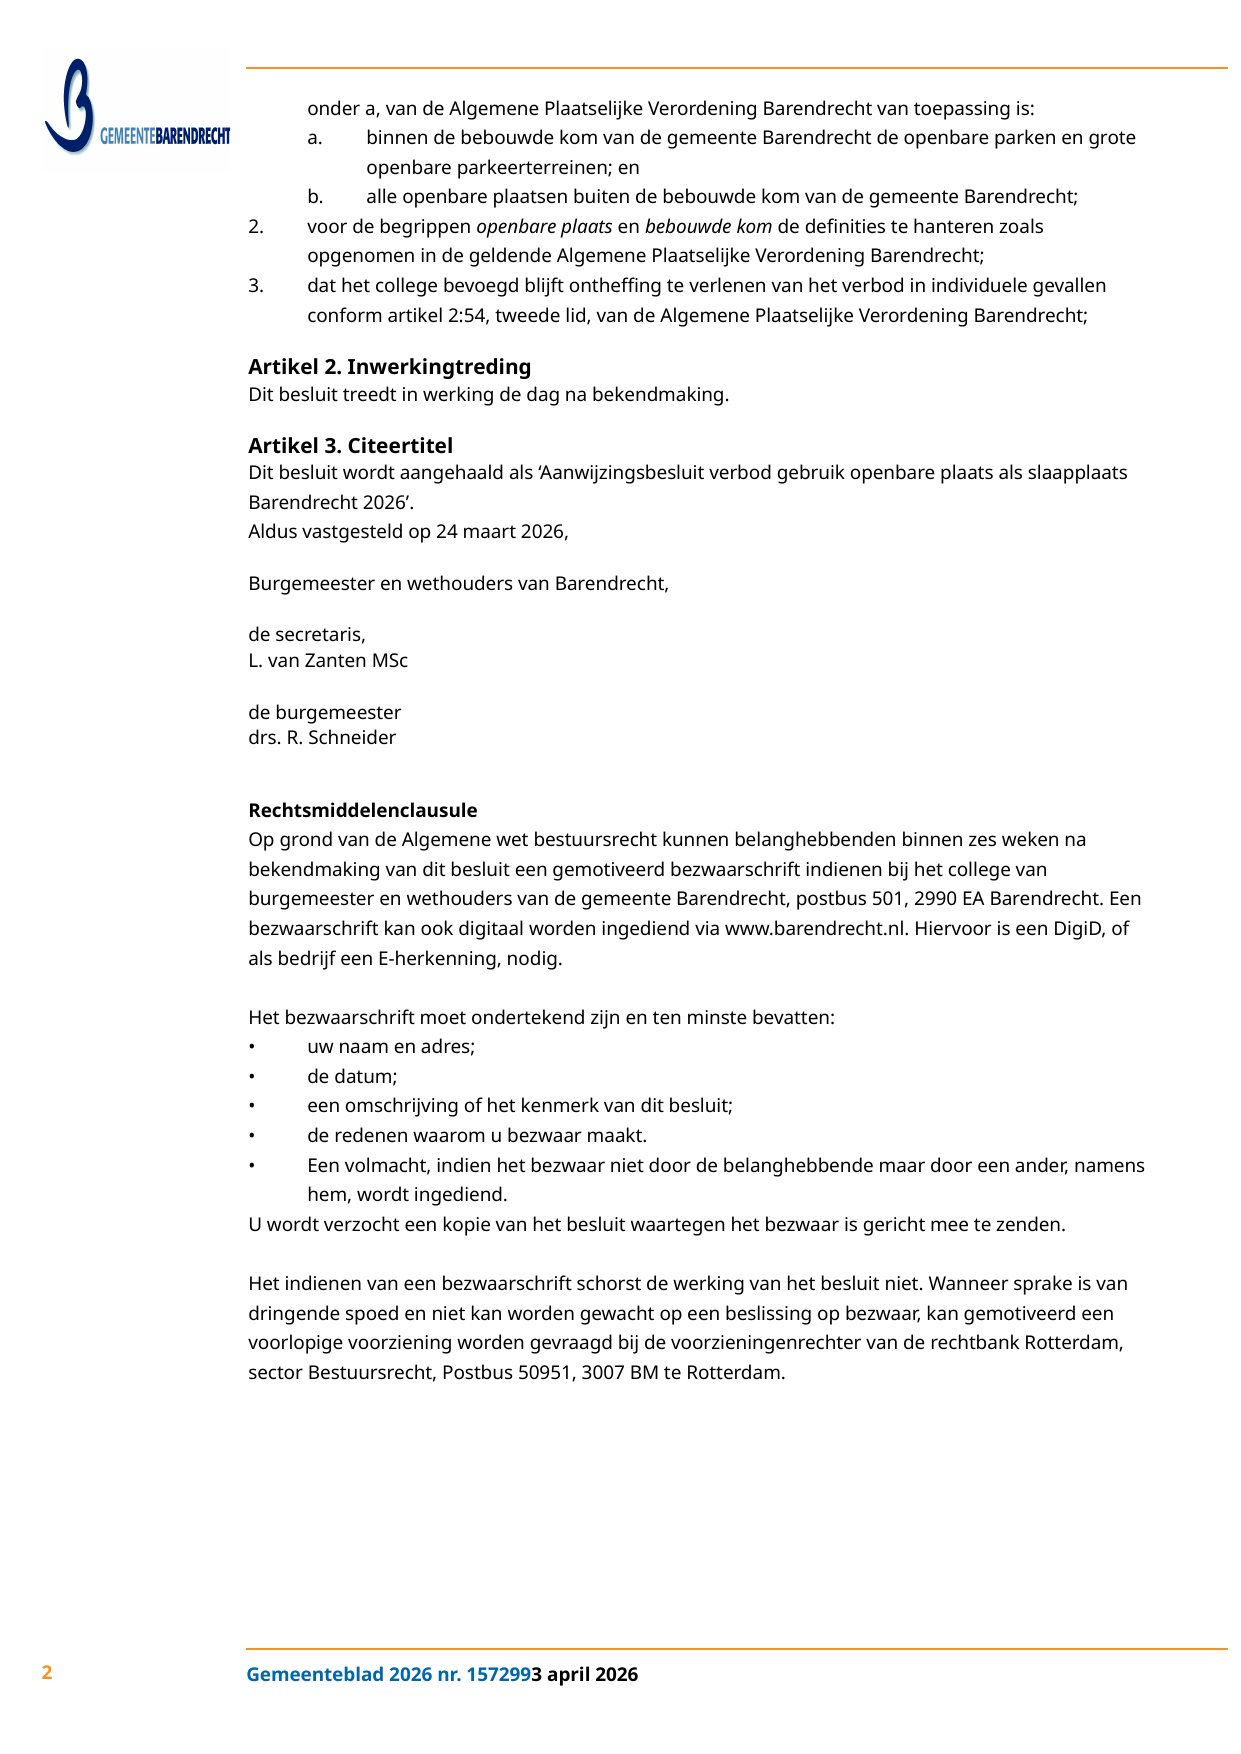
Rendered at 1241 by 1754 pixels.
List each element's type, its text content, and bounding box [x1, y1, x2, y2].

text drs. R. Schneider [248, 724, 1152, 750]
text Rechtsmiddelenclausule [248, 797, 1152, 823]
list binnen de bebouwde kom van de gemeente Barendrecht de openbare parken en grote openbare parkeerterreinen; en [307, 124, 1152, 180]
list een omschrijving of het kenmerk van dit besluit; [248, 1093, 1152, 1118]
text Aldus vastgesteld op 24 maart 2026, [248, 519, 1152, 544]
text Dit besluit wordt aangehaald als ‘Aanwijzingsbesluit verbod gebruik openbare plaats als slaapplaats Barendrecht 2026’. [248, 459, 1152, 515]
text de secretaris, [248, 622, 1152, 647]
text de burgemeester [248, 699, 1152, 724]
text Artikel 3. Citeertitel [248, 431, 1152, 459]
list Een volmacht, indien het bezwaar niet door de belanghebbende maar door een ander, namens hem, wordt ingediend. [248, 1152, 1152, 1207]
list de datum; [248, 1063, 1152, 1089]
text U wordt verzocht een kopie van het besluit waartegen het bezwaar is gericht mee te zenden. [248, 1211, 1152, 1237]
list de redenen waarom u bezwaar maakt. [248, 1122, 1152, 1148]
list voor de begrippen openbare plaats en bebouwde kom de definities te hanteren zoals opgenomen in de geldende Algemene Plaatselijke Verordening Barendrecht; [248, 213, 1152, 268]
list alle openbare plaatsen buiten de bebouwde kom van de gemeente Barendrecht; [307, 183, 1152, 209]
text Burgemeester en wethouders van Barendrecht, [248, 570, 1152, 596]
list uw naam en adres; [248, 1033, 1152, 1059]
text Artikel 2. Inwerkingtreding [248, 352, 1152, 381]
text Op grond van de Algemene wet bestuursrecht kunnen belanghebbenden binnen zes weken na bekendmaking van dit besluit een gemotiveerd bezwaarschrift indienen bij het college van burgemeester en wethouders van de gemeente Barendrecht, postbus 501, 2990 EA Barendrecht. Een bezwaarschrift kan ook digitaal worden ingediend via www.barendrecht.nl. Hiervoor is een DigiD, of als bedrijf een E-herkenning, nodig. [248, 826, 1152, 971]
text L. van Zanten MSc [248, 647, 1152, 673]
list onder a, van de Algemene Plaatselijke Verordening Barendrecht van toepassing is: [248, 95, 1152, 121]
picture [41, 47, 231, 172]
list dat het college bevoegd blijft ontheffing te verlenen van het verbod in individuele gevallen conform artikel 2:54, tweede lid, van de Algemene Plaatselijke Verordening Barendrecht; [248, 272, 1152, 328]
text Dit besluit treedt in werking de dag na bekendmaking. [248, 381, 1152, 406]
text Het indienen van een bezwaarschrift schorst de werking van het besluit niet. Wanneer sprake is van dringende spoed en niet kan worden gewacht op een beslissing op bezwaar, kan gemotiveerd een voorlopige voorziening worden gevraagd bij de voorzieningenrechter van de rechtbank Rotterdam, sector Bestuursrecht, Postbus 50951, 3007 BM te Rotterdam. [248, 1270, 1152, 1385]
text Het bezwaarschrift moet ondertekend zijn en ten minste bevatten: [248, 1004, 1152, 1030]
